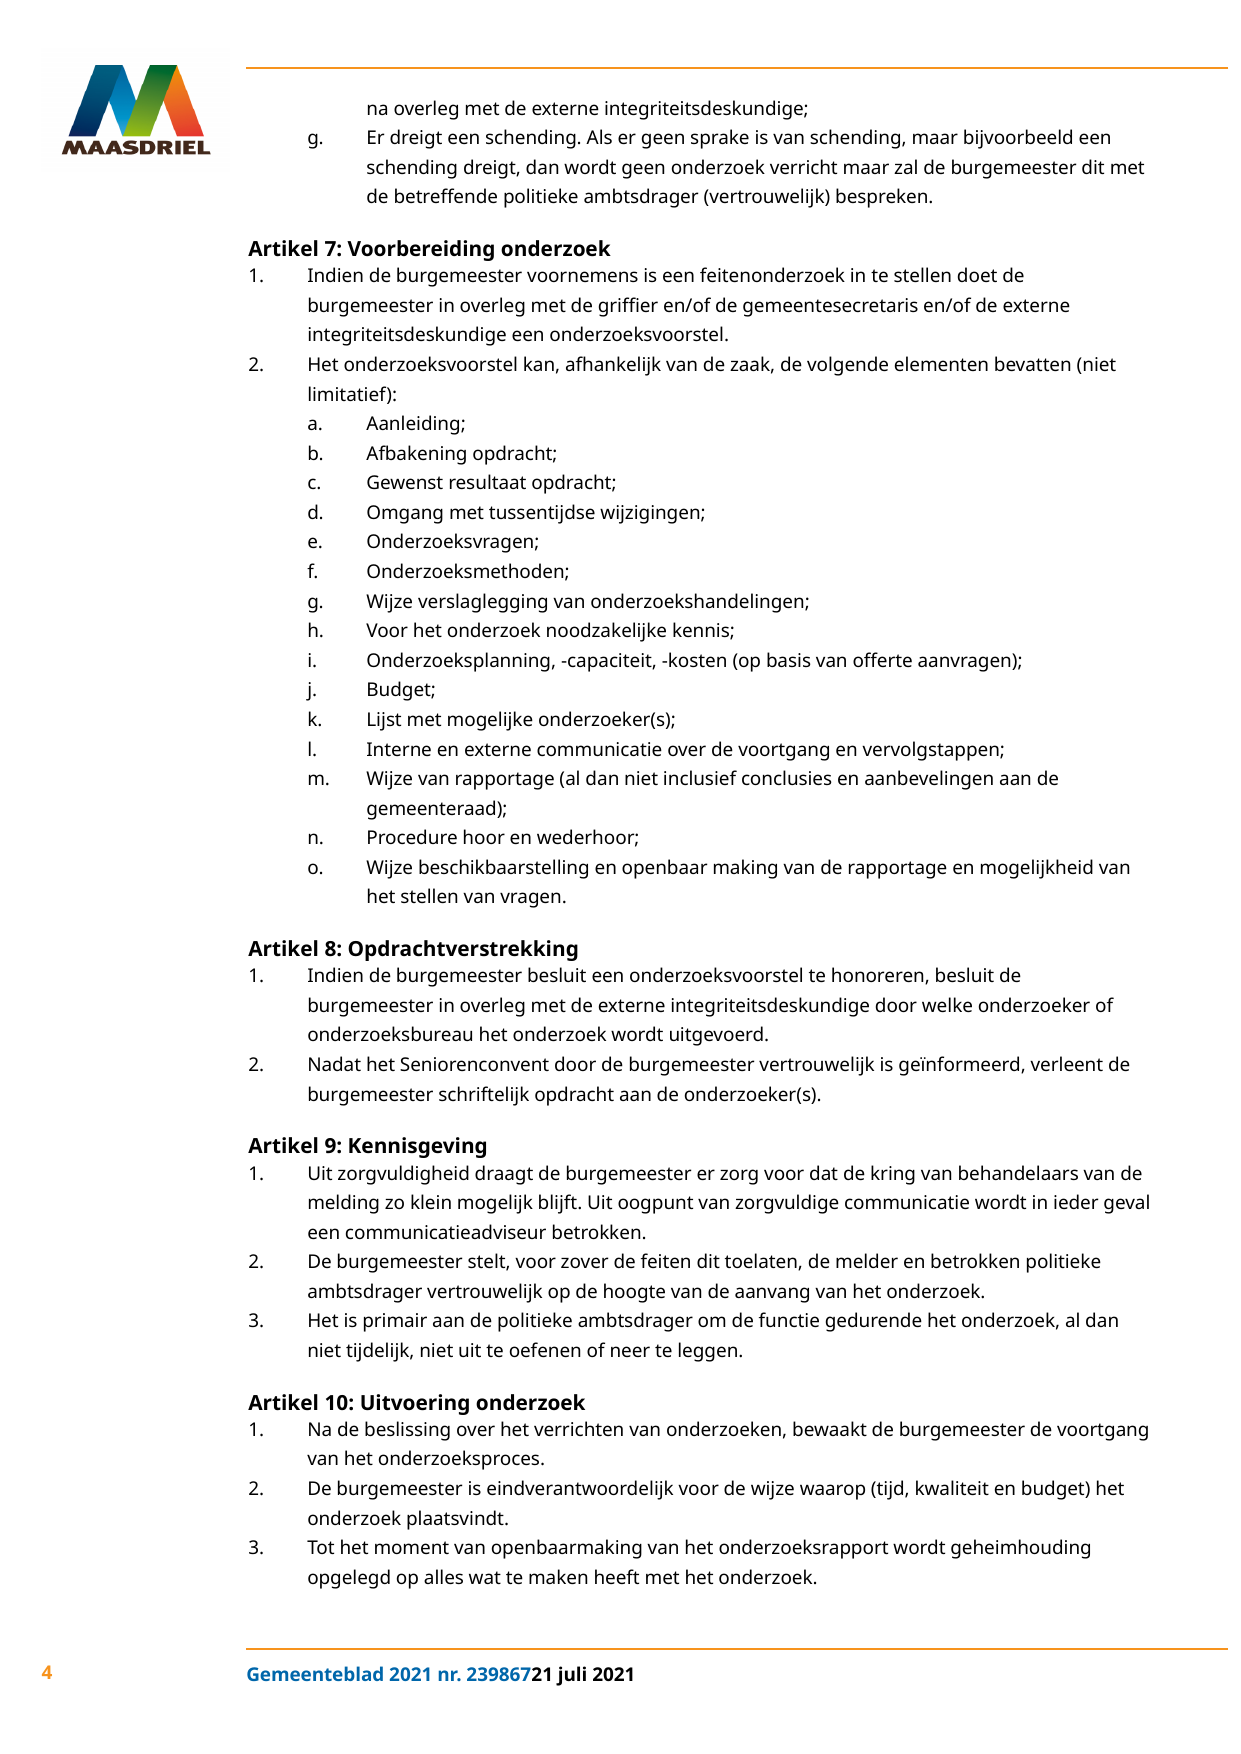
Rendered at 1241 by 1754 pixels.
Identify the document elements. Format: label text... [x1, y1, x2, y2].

list Budget; [307, 677, 1152, 702]
list Indien de burgemeester voornemens is een feitenonderzoek in te stellen doet de burgemeester in overleg met de griffier en/of de gemeentesecretaris en/of de externe integriteitsdeskundige een onderzoeksvoorstel. [248, 262, 1152, 347]
list Er dreigt een schending. Als er geen sprake is van schending, maar bijvoorbeeld een schending dreigt, dan wordt geen onderzoek verricht maar zal de burgemeester dit met de betreffende politieke ambtsdrager (vertrouwelijk) bespreken. [307, 124, 1152, 209]
picture [41, 47, 231, 172]
list Indien de burgemeester besluit een onderzoeksvoorstel te honoreren, besluit de burgemeester in overleg met de externe integriteitsdeskundige door welke onderzoeker of onderzoeksbureau het onderzoek wordt uitgevoerd. [248, 962, 1152, 1047]
list Na de beslissing over het verrichten van onderzoeken, bewaakt de burgemeester de voortgang van het onderzoeksproces. [248, 1416, 1152, 1471]
list Nadat het Seniorenconvent door de burgemeester vertrouwelijk is geïnformeerd, verleent de burgemeester schriftelijk opdracht aan de onderzoeker(s). [248, 1051, 1152, 1107]
text Artikel 10: Uitvoering onderzoek [248, 1388, 1152, 1416]
list Tot het moment van openbaarmaking van het onderzoeksrapport wordt geheimhouding opgelegd op alles wat te maken heeft met het onderzoek. [248, 1534, 1152, 1590]
list De burgemeester stelt, voor zover de feiten dit toelaten, de melder en betrokken politieke ambtsdrager vertrouwelijk op de hoogte van de aanvang van het onderzoek. [248, 1248, 1152, 1304]
list Onderzoeksplanning, -capaciteit, -kosten (op basis van offerte aanvragen); [307, 647, 1152, 673]
list De burgemeester is eindverantwoordelijk voor de wijze waarop (tijd, kwaliteit en budget) het onderzoek plaatsvindt. [248, 1475, 1152, 1531]
text Artikel 9: Kennisgeving [248, 1131, 1152, 1160]
list Gewenst resultaat opdracht; [307, 469, 1152, 495]
list Het is primair aan de politieke ambtsdrager om de functie gedurende het onderzoek, al dan niet tijdelijk, niet uit te oefenen of neer te leggen. [248, 1308, 1152, 1363]
text Artikel 8: Opdrachtverstrekking [248, 934, 1152, 962]
list Voor het onderzoek noodzakelijke kennis; [307, 617, 1152, 643]
list Lijst met mogelijke onderzoeker(s); [307, 706, 1152, 732]
list Aanleiding; [307, 410, 1152, 436]
list Wijze van rapportage (al dan niet inclusief conclusies en aanbevelingen aan de gemeenteraad); [307, 765, 1152, 821]
list Onderzoeksvragen; [307, 529, 1152, 554]
list Wijze beschikbaarstelling en openbaar making van de rapportage en mogelijkheid van het stellen van vragen. [307, 854, 1152, 909]
list Wijze verslaglegging van onderzoekshandelingen; [307, 588, 1152, 613]
text Artikel 7: Voorbereiding onderzoek [248, 234, 1152, 262]
list Procedure hoor en wederhoor; [307, 824, 1152, 850]
list Het onderzoeksvoorstel kan, afhankelijk van de zaak, de volgende elementen bevatten (niet limitatief): [248, 351, 1152, 406]
list Omgang met tussentijdse wijzigingen; [307, 499, 1152, 525]
list Uit zorgvuldigheid draagt de burgemeester er zorg voor dat de kring van behandelaars van de melding zo klein mogelijk blijft. Uit oogpunt van zorgvuldige communicatie wordt in ieder geval een communicatieadviseur betrokken. [248, 1160, 1152, 1244]
list Interne en externe communicatie over de voortgang en vervolgstappen; [307, 736, 1152, 761]
list na overleg met de externe integriteitsdeskundige; [307, 95, 1152, 121]
list Onderzoeksmethoden; [307, 558, 1152, 584]
list Afbakening opdracht; [307, 440, 1152, 466]
